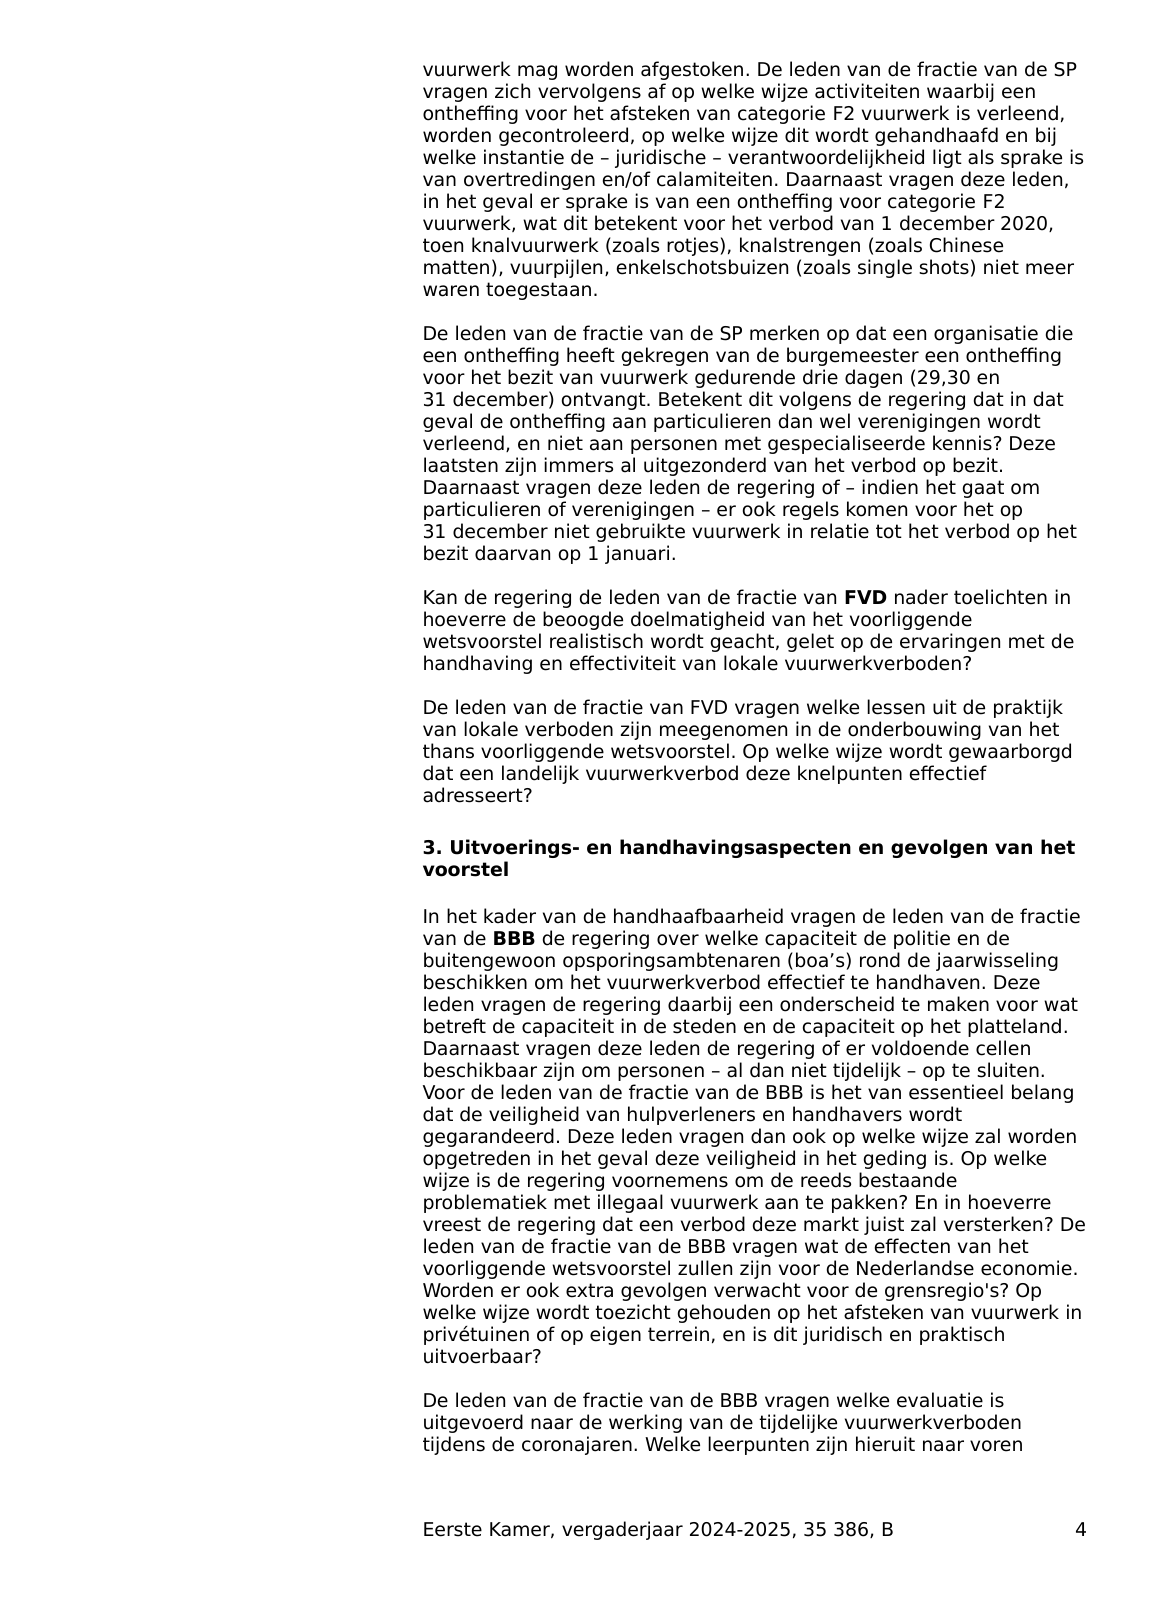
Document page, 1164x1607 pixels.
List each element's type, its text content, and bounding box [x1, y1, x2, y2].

text In het kader van de handhaafbaarheid vragen de leden van de fractie van de BBB de regering over welke capaciteit de politie en de buitengewoon opsporingsambtenaren (boa’s) rond de jaarwisseling beschikken om het vuurwerkverbod effectief te handhaven. Deze leden vragen de regering daarbij een onderscheid te maken voor wat betreft de capaciteit in de steden en de capaciteit op het platteland. Daarnaast vragen deze leden de regering of er voldoende cellen beschikbaar zijn om personen – al dan niet tijdelijk – op te sluiten. Voor de leden van de fractie van de BBB is het van essentieel belang dat de veiligheid van hulpverleners en handhavers wordt gegarandeerd. Deze leden vragen dan ook op welke wijze zal worden opgetreden in het geval deze veiligheid in het geding is. Op welke wijze is de regering voornemens om de reeds bestaande problematiek met illegaal vuurwerk aan te pakken? En in hoeverre vreest de regering dat een verbod deze markt juist zal versterken? De leden van de fractie van de BBB vragen wat de effecten van het voorliggende wetsvoorstel zullen zijn voor de Nederlandse economie. Worden er ook extra gevolgen verwacht voor de grensregio's? Op welke wijze wordt toezicht gehouden op het afsteken van vuurwerk in privétuinen of op eigen terrein, en is dit juridisch en praktisch uitvoerbaar? [422, 906, 1087, 1367]
text De leden van de fractie van FVD vragen welke lessen uit de praktijk van lokale verboden zijn meegenomen in de onderbouwing van het thans voorliggende wetsvoorstel. Op welke wijze wordt gewaarborgd dat een landelijk vuurwerkverbod deze knelpunten effectief adresseert? [422, 697, 1087, 807]
text De leden van de fractie van de BBB vragen welke evaluatie is uitgevoerd naar de werking van de tijdelijke vuurwerkverboden tijdens de coronajaren. Welke leerpunten zijn hieruit naar voren [422, 1390, 1087, 1456]
text De leden van de fractie van de SP merken op dat een organisatie die een ontheffing heeft gekregen van de burgemeester een ontheffing voor het bezit van vuurwerk gedurende drie dagen (29,30 en 31 december) ontvangt. Betekent dit volgens de regering dat in dat geval de ontheffing aan particulieren dan wel verenigingen wordt verleend, en niet aan personen met gespecialiseerde kennis? Deze laatsten zijn immers al uitgezonderd van het verbod op bezit. Daarnaast vragen deze leden de regering of – indien het gaat om particulieren of verenigingen – er ook regels komen voor het op 31 december niet gebruikte vuurwerk in relatie tot het verbod op het bezit daarvan op 1 januari. [422, 323, 1087, 565]
subtitle 3. Uitvoerings- en handhavingsaspecten en gevolgen van het voorstel [422, 837, 1087, 881]
text Kan de regering de leden van de fractie van FVD nader toelichten in hoeverre de beoogde doelmatigheid van het voorliggende wetsvoorstel realistisch wordt geacht, gelet op de ervaringen met de handhaving en effectiviteit van lokale vuurwerkverboden? [422, 587, 1087, 675]
text vuurwerk mag worden afgestoken. De leden van de fractie van de SP vragen zich vervolgens af op welke wijze activiteiten waarbij een ontheffing voor het afsteken van categorie F2 vuurwerk is verleend, worden gecontroleerd, op welke wijze dit wordt gehandhaafd en bij welke instantie de – juridische – verantwoordelijkheid ligt als sprake is van overtredingen en/of calamiteiten. Daarnaast vragen deze leden, in het geval er sprake is van een ontheffing voor categorie F2 vuurwerk, wat dit betekent voor het verbod van 1 december 2020, toen knalvuurwerk (zoals rotjes), knalstrengen (zoals Chinese matten), vuurpijlen, enkelschotsbuizen (zoals single shots) niet meer waren toegestaan. [422, 59, 1087, 301]
